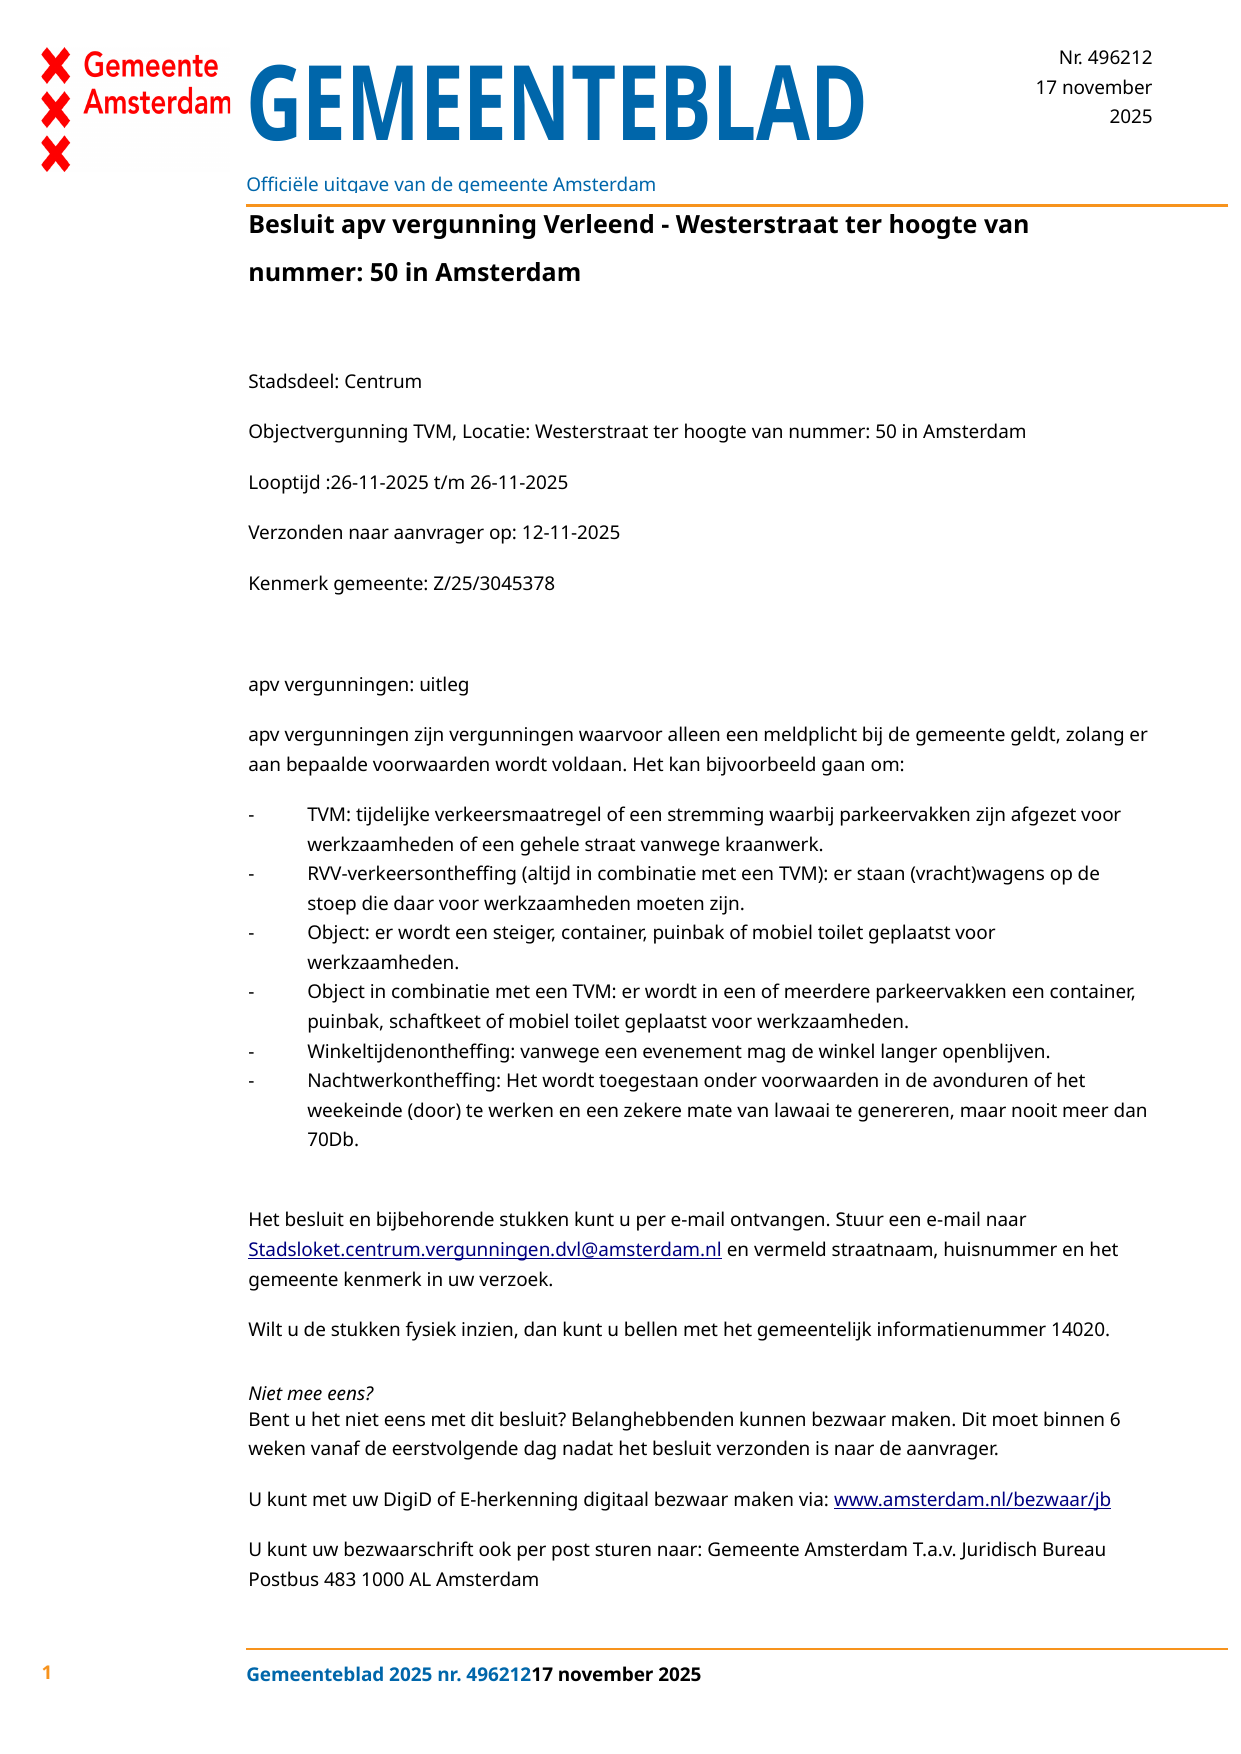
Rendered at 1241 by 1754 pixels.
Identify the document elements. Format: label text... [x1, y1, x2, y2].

list Winkeltijdenontheffing: vanwege een evenement mag de winkel langer openblijven. [248, 1038, 1152, 1064]
list Object: er wordt een steiger, container, puinbak of mobiel toilet geplaatst voor werkzaamheden. [248, 919, 1152, 975]
text Verzonden naar aanvrager op: 12-11-2025 [248, 519, 1152, 545]
text Looptijd :26-11-2025 t/m 26-11-2025 [248, 469, 1152, 495]
text Het besluit en bijbehorende stukken kunt u per e-mail ontvangen. Stuur een e-mail naar Stadsloket.centrum.vergunningen.dvl@amsterdam.nl en vermeld straatnaam, huisnummer en het gemeente kenmerk in uw verzoek. [248, 1207, 1152, 1292]
text U kunt uw bezwaarschrift ook per post sturen naar: Gemeente Amsterdam T.a.v. Juridisch Bureau Postbus 483 1000 AL Amsterdam [248, 1536, 1152, 1592]
text Wilt u de stukken fysiek inzien, dan kunt u bellen met het gemeentelijk informatienummer 14020. [248, 1316, 1152, 1342]
list Nachtwerkontheffing: Het wordt toegestaan onder voorwaarden in de avonduren of het weekeinde (door) te werken en een zekere mate van lawaai te genereren, maar nooit meer dan 70Db. [248, 1067, 1152, 1152]
list TVM: tijdelijke verkeersmaatregel of een stremming waarbij parkeervakken zijn afgezet voor werkzaamheden of een gehele straat vanwege kraanwerk. [248, 801, 1152, 857]
text Kenmerk gemeente: Z/25/3045378 [248, 570, 1152, 596]
text Objectvergunning TVM, Locatie: Westerstraat ter hoogte van nummer: 50 in Amsterdam [248, 419, 1152, 444]
text Stadsdeel: Centrum [248, 368, 1152, 394]
text apv vergunningen zijn vergunningen waarvoor alleen een meldplicht bij de gemeente geldt, zolang er aan bepaalde voorwaarden wordt voldaan. Het kan bijvoorbeeld gaan om: [248, 721, 1152, 777]
text Bent u het niet eens met dit besluit? Belanghebbenden kunnen bezwaar maken. Dit moet binnen 6 weken vanaf de eerstvolgende dag nadat het besluit verzonden is naar de aanvrager. [248, 1406, 1152, 1461]
text Niet mee eens? [248, 1380, 1152, 1406]
text apv vergunningen: uitleg [248, 671, 1152, 697]
list Object in combinatie met een TVM: er wordt in een of meerdere parkeervakken een container, puinbak, schaftkeet of mobiel toilet geplaatst voor werkzaamheden. [248, 979, 1152, 1034]
picture [41, 47, 231, 172]
list RVV-verkeersontheffing (altijd in combinatie met een TVM): er staan (vracht)wagens op de stoep die daar voor werkzaamheden moeten zijn. [248, 860, 1152, 916]
text Besluit apv vergunning Verleend - Westerstraat ter hoogte van nummer: 50 in Amsterdam [248, 207, 1152, 288]
text U kunt met uw DigiD of E-herkenning digitaal bezwaar maken via: www.amsterdam.nl/bezwaar/jb [248, 1486, 1152, 1512]
